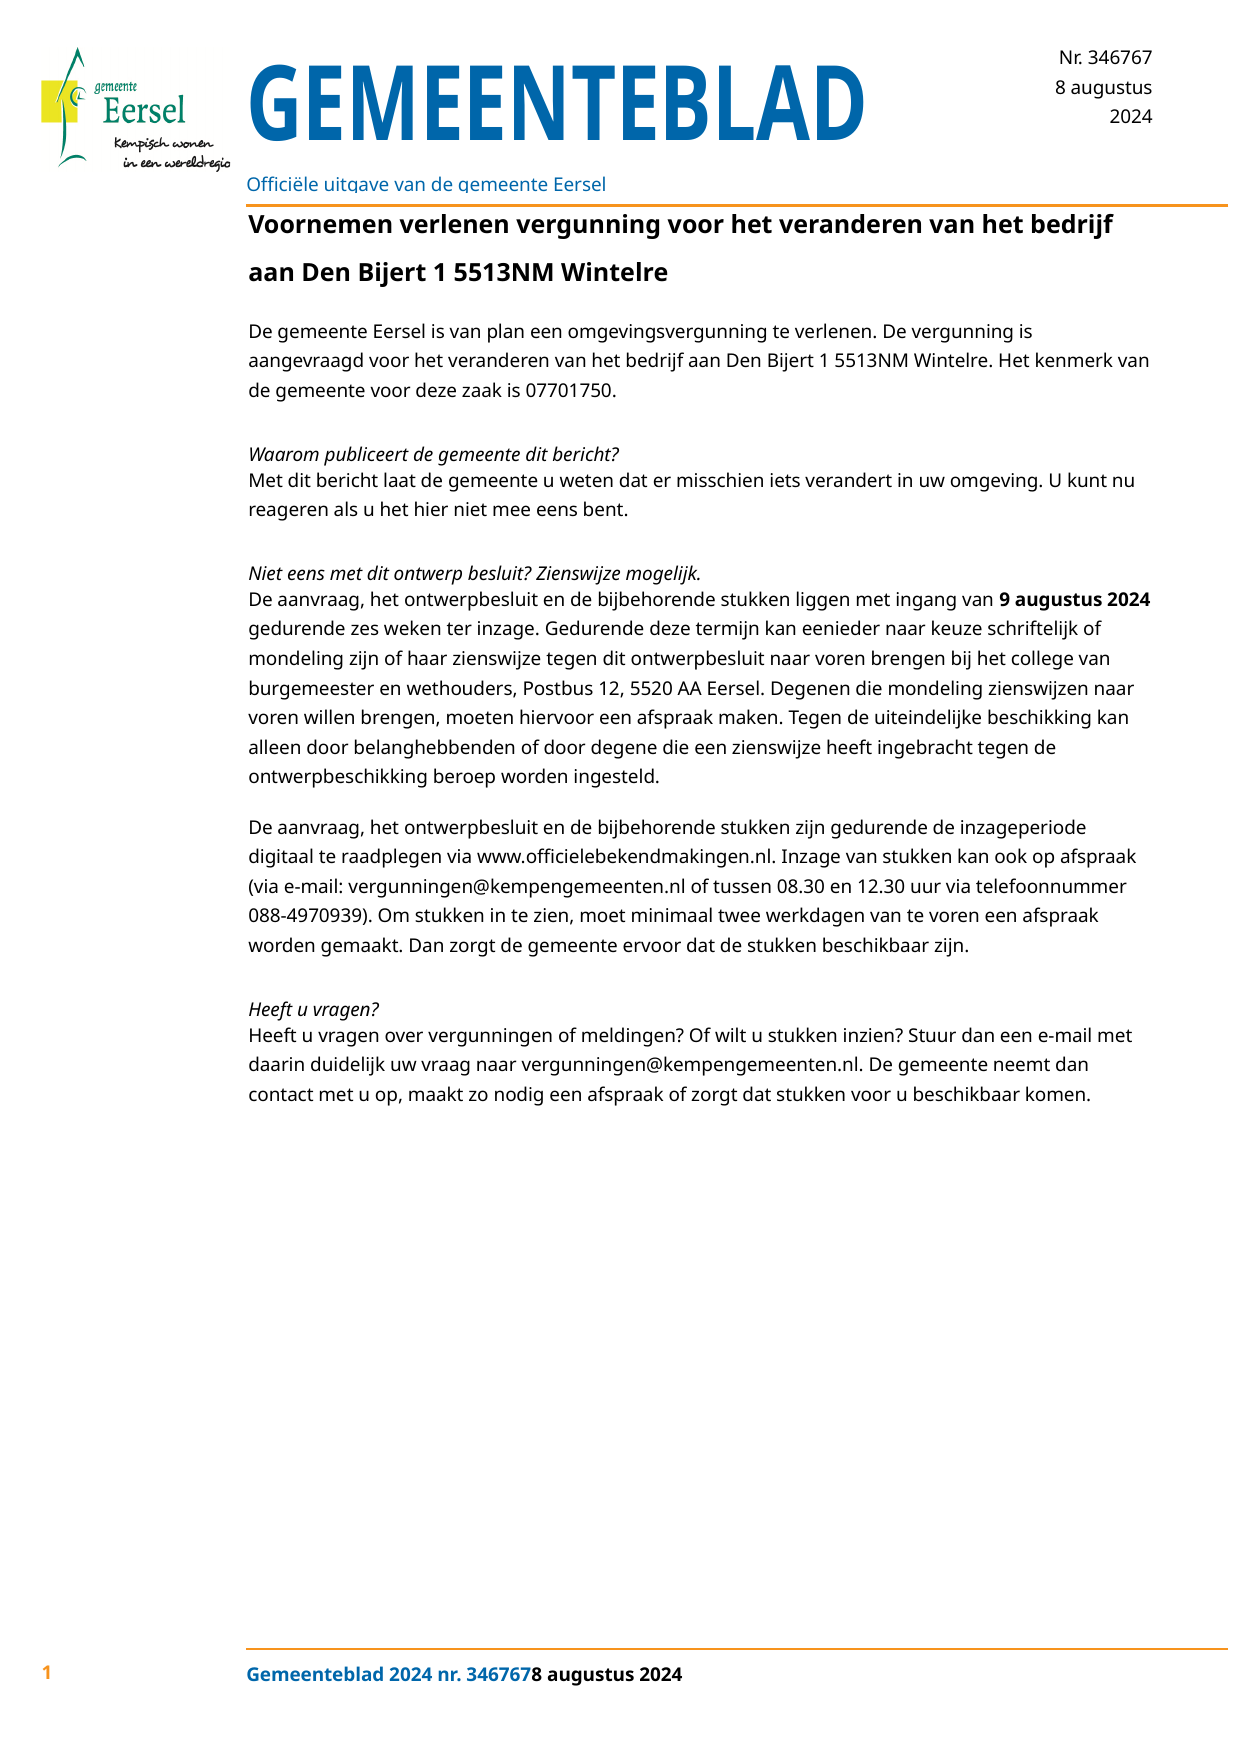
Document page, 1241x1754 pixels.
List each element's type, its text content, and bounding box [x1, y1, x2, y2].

text De aanvraag, het ontwerpbesluit en de bijbehorende stukken liggen met ingang van 9 augustus 2024 gedurende zes weken ter inzage. Gedurende deze termijn kan eenieder naar keuze schriftelijk of mondeling zijn of haar zienswijze tegen dit ontwerpbesluit naar voren brengen bij het college van burgemeester en wethouders, Postbus 12, 5520 AA Eersel. Degenen die mondeling zienswijzen naar voren willen brengen, moeten hiervoor een afspraak maken. Tegen de uiteindelijke beschikking kan alleen door belanghebbenden of door degene die een zienswijze heeft ingebracht tegen de ontwerpbeschikking beroep worden ingesteld. [248, 586, 1152, 789]
picture [41, 47, 231, 172]
text Heeft u vragen over vergunningen of meldingen? Of wilt u stukken inzien? Stuur dan een e-mail met daarin duidelijk uw vraag naar vergunningen@kempengemeenten.nl. De gemeente neemt dan contact met u op, maakt zo nodig een afspraak of zorgt dat stukken voor u beschikbaar komen. [248, 1022, 1152, 1107]
text Waarom publiceert de gemeente dit bericht? [248, 441, 1152, 467]
text Heeft u vragen? [248, 996, 1152, 1022]
text Niet eens met dit ontwerp besluit? Zienswijze mogelijk. [248, 560, 1152, 586]
text Voornemen verlenen vergunning voor het veranderen van het bedrijf aan Den Bijert 1 5513NM Wintelre [248, 207, 1152, 288]
text Met dit bericht laat de gemeente u weten dat er misschien iets verandert in uw omgeving. U kunt nu reageren als u het hier niet mee eens bent. [248, 467, 1152, 522]
text De gemeente Eersel is van plan een omgevingsvergunning te verlenen. De vergunning is aangevraagd voor het veranderen van het bedrijf aan Den Bijert 1 5513NM Wintelre. Het kenmerk van de gemeente voor deze zaak is 07701750. [248, 318, 1152, 403]
text De aanvraag, het ontwerpbesluit en de bijbehorende stukken zijn gedurende de inzageperiode digitaal te raadplegen via www.officielebekendmakingen.nl. Inzage van stukken kan ook op afspraak (via e-mail: vergunningen@kempengemeenten.nl of tussen 08.30 en 12.30 uur via telefoonnummer 088-4970939). Om stukken in te zien, moet minimaal twee werkdagen van te voren een afspraak worden gemaakt. Dan zorgt de gemeente ervoor dat de stukken beschikbaar zijn. [248, 814, 1152, 958]
